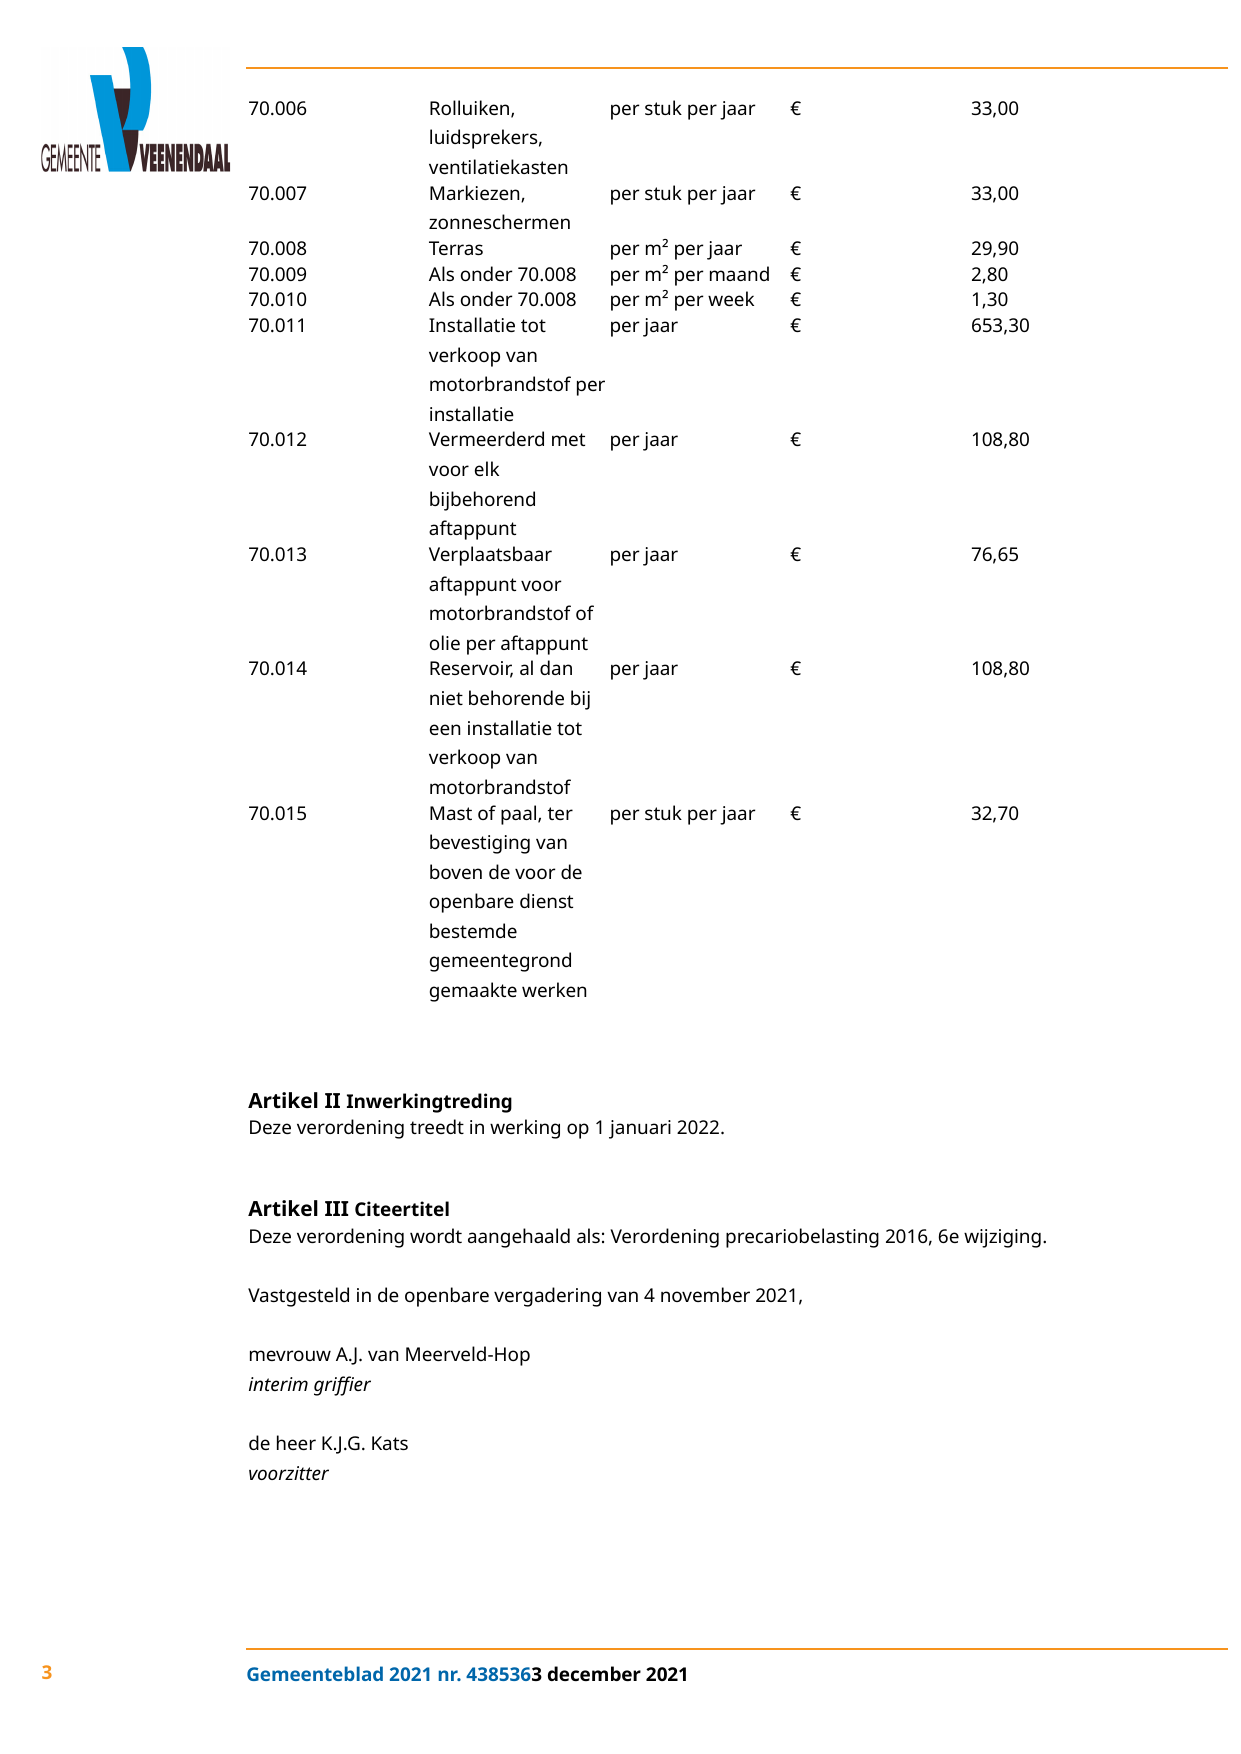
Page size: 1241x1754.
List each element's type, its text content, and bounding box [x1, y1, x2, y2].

table_cell per jaar [609, 312, 790, 427]
table_cell 29,90 [971, 235, 1152, 261]
table_cell Terras [429, 235, 609, 261]
table_cell 33,00 [971, 95, 1152, 180]
table_cell € [790, 235, 971, 261]
table_cell per jaar [609, 541, 790, 656]
table_cell Verplaatsbaar aftappunt voor motorbrandstof of olie per aftappunt [429, 541, 609, 656]
text Deze verordening wordt aangehaald als: Verordening precariobelasting 2016, 6e wijziging. [248, 1223, 1152, 1249]
text Deze verordening treedt in werking op 1 januari 2022. [248, 1114, 1152, 1140]
table_cell 2,80 [971, 261, 1152, 286]
table_cell € [790, 312, 971, 427]
table_cell Installatie tot verkoop van motorbrandstof per installatie [429, 312, 609, 427]
table_cell 70.006 [248, 95, 429, 180]
table_cell 653,30 [971, 312, 1152, 427]
table_cell per m² per maand [609, 261, 790, 286]
text mevrouw A.J. van Meerveld-Hop [248, 1341, 1152, 1367]
table_cell Als onder 70.008 [429, 261, 609, 286]
table_cell Vermeerderd met voor elk bijbehorend aftappunt [429, 427, 609, 541]
text interim griffier [248, 1371, 1152, 1397]
table_cell 1,30 [971, 286, 1152, 312]
table_cell 32,70 [971, 800, 1152, 1003]
table_cell 70.008 [248, 235, 429, 261]
table_cell 70.013 [248, 541, 429, 656]
table_cell € [790, 541, 971, 656]
table_cell Reservoir, al dan niet behorende bij een installatie tot verkoop van motorbrandstof [429, 656, 609, 800]
table_cell € [790, 286, 971, 312]
table_cell per stuk per jaar [609, 180, 790, 235]
table_cell 33,00 [971, 180, 1152, 235]
table_cell € [790, 261, 971, 286]
table_cell per jaar [609, 427, 790, 541]
text de heer K.J.G. Kats [248, 1430, 1152, 1456]
table_cell per m² per week [609, 286, 790, 312]
table_cell per stuk per jaar [609, 800, 790, 1003]
table_cell per jaar [609, 656, 790, 800]
table_cell per stuk per jaar [609, 95, 790, 180]
table_cell Markiezen, zonneschermen [429, 180, 609, 235]
table_cell 70.010 [248, 286, 429, 312]
table_cell € [790, 180, 971, 235]
table_cell 108,80 [971, 656, 1152, 800]
table_cell € [790, 656, 971, 800]
text voorzitter [248, 1460, 1152, 1485]
picture [123, 47, 231, 172]
table_cell per m² per jaar [609, 235, 790, 261]
table_cell € [790, 800, 971, 1003]
table_cell Als onder 70.008 [429, 286, 609, 312]
table_cell 70.015 [248, 800, 429, 1003]
table_cell 76,65 [971, 541, 1152, 656]
text Artikel II Inwerkingtreding [248, 1086, 1152, 1114]
table_cell Mast of paal, ter bevestiging van boven de voor de openbare dienst bestemde gemeentegrond gemaakte werken [429, 800, 609, 1003]
picture [41, 47, 130, 172]
table_cell 108,80 [971, 427, 1152, 541]
text Artikel III Citeertitel [248, 1194, 1152, 1223]
table_cell € [790, 427, 971, 541]
table_cell € [790, 95, 971, 180]
table_cell Rolluiken, luidsprekers, ventilatiekasten [429, 95, 609, 180]
table_cell 70.014 [248, 656, 429, 800]
table_cell 70.009 [248, 261, 429, 286]
table_cell 70.007 [248, 180, 429, 235]
text Vastgesteld in de openbare vergadering van 4 november 2021, [248, 1282, 1152, 1308]
table_cell 70.012 [248, 427, 429, 541]
table_cell 70.011 [248, 312, 429, 427]
